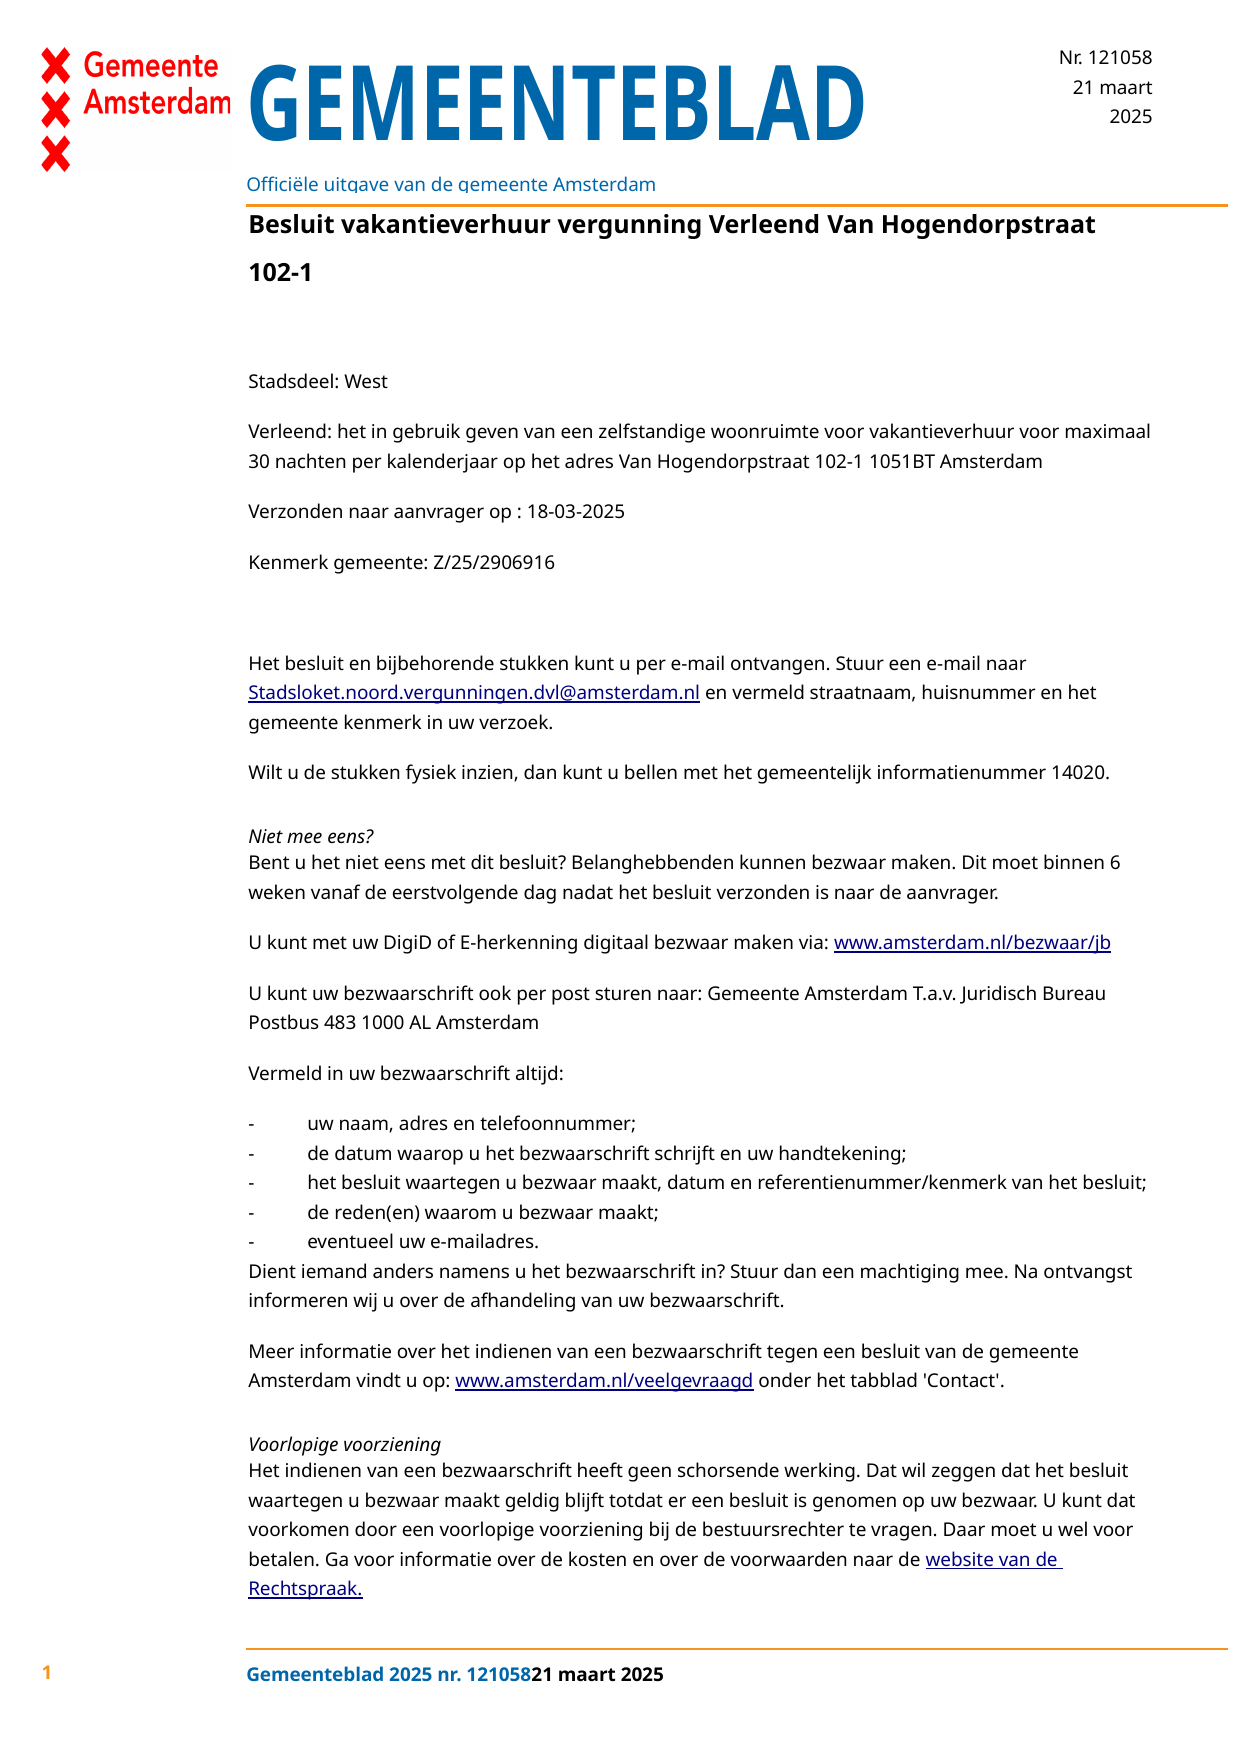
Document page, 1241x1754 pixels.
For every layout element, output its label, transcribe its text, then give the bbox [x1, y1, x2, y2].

text Vermeld in uw bezwaarschrift altijd: [248, 1060, 1152, 1085]
text Het besluit en bijbehorende stukken kunt u per e-mail ontvangen. Stuur een e-mail naar Stadsloket.noord.vergunningen.dvl@amsterdam.nl en vermeld straatnaam, huisnummer en het gemeente kenmerk in uw verzoek. [248, 650, 1152, 735]
list de reden(en) waarom u bezwaar maakt; [248, 1199, 1152, 1224]
text Niet mee eens? [248, 823, 1152, 849]
text U kunt uw bezwaarschrift ook per post sturen naar: Gemeente Amsterdam T.a.v. Juridisch Bureau Postbus 483 1000 AL Amsterdam [248, 980, 1152, 1035]
text Verzonden naar aanvrager op : 18-03-2025 [248, 499, 1152, 524]
text Bent u het niet eens met dit besluit? Belanghebbenden kunnen bezwaar maken. Dit moet binnen 6 weken vanaf de eerstvolgende dag nadat het besluit verzonden is naar de aanvrager. [248, 849, 1152, 904]
text Verleend: het in gebruik geven van een zelfstandige woonruimte voor vakantieverhuur voor maximaal 30 nachten per kalenderjaar op het adres Van Hogendorpstraat 102-1 1051BT Amsterdam [248, 419, 1152, 474]
picture [41, 47, 231, 172]
text U kunt met uw DigiD of E-herkenning digitaal bezwaar maken via: www.amsterdam.nl/bezwaar/jb [248, 929, 1152, 955]
text Dient iemand anders namens u het bezwaarschrift in? Stuur dan een machtiging mee. Na ontvangst informeren wij u over de afhandeling van uw bezwaarschrift. [248, 1258, 1152, 1313]
text Meer informatie over het indienen van een bezwaarschrift tegen een besluit van de gemeente Amsterdam vindt u op: www.amsterdam.nl/veelgevraagd onder het tabblad 'Contact'. [248, 1338, 1152, 1393]
text Besluit vakantieverhuur vergunning Verleend Van Hogendorpstraat 102-1 [248, 207, 1152, 288]
list het besluit waartegen u bezwaar maakt, datum en referentienummer/kenmerk van het besluit; [248, 1169, 1152, 1195]
list eventueel uw e-mailadres. [248, 1228, 1152, 1254]
text Stadsdeel: West [248, 368, 1152, 394]
text Wilt u de stukken fysiek inzien, dan kunt u bellen met het gemeentelijk informatienummer 14020. [248, 759, 1152, 785]
text Voorlopige voorziening [248, 1432, 1152, 1457]
text Kenmerk gemeente: Z/25/2906916 [248, 549, 1152, 575]
list uw naam, adres en telefoonnummer; [248, 1110, 1152, 1136]
list de datum waarop u het bezwaarschrift schrijft en uw handtekening; [248, 1140, 1152, 1165]
text Het indienen van een bezwaarschrift heeft geen schorsende werking. Dat wil zeggen dat het besluit waartegen u bezwaar maakt geldig blijft totdat er een besluit is genomen op uw bezwaar. U kunt dat voorkomen door een voorlopige voorziening bij de bestuursrechter te vragen. Daar moet u wel voor betalen. Ga voor informatie over de kosten en over de voorwaarden naar de website van de Rechtspraak. [248, 1457, 1152, 1601]
